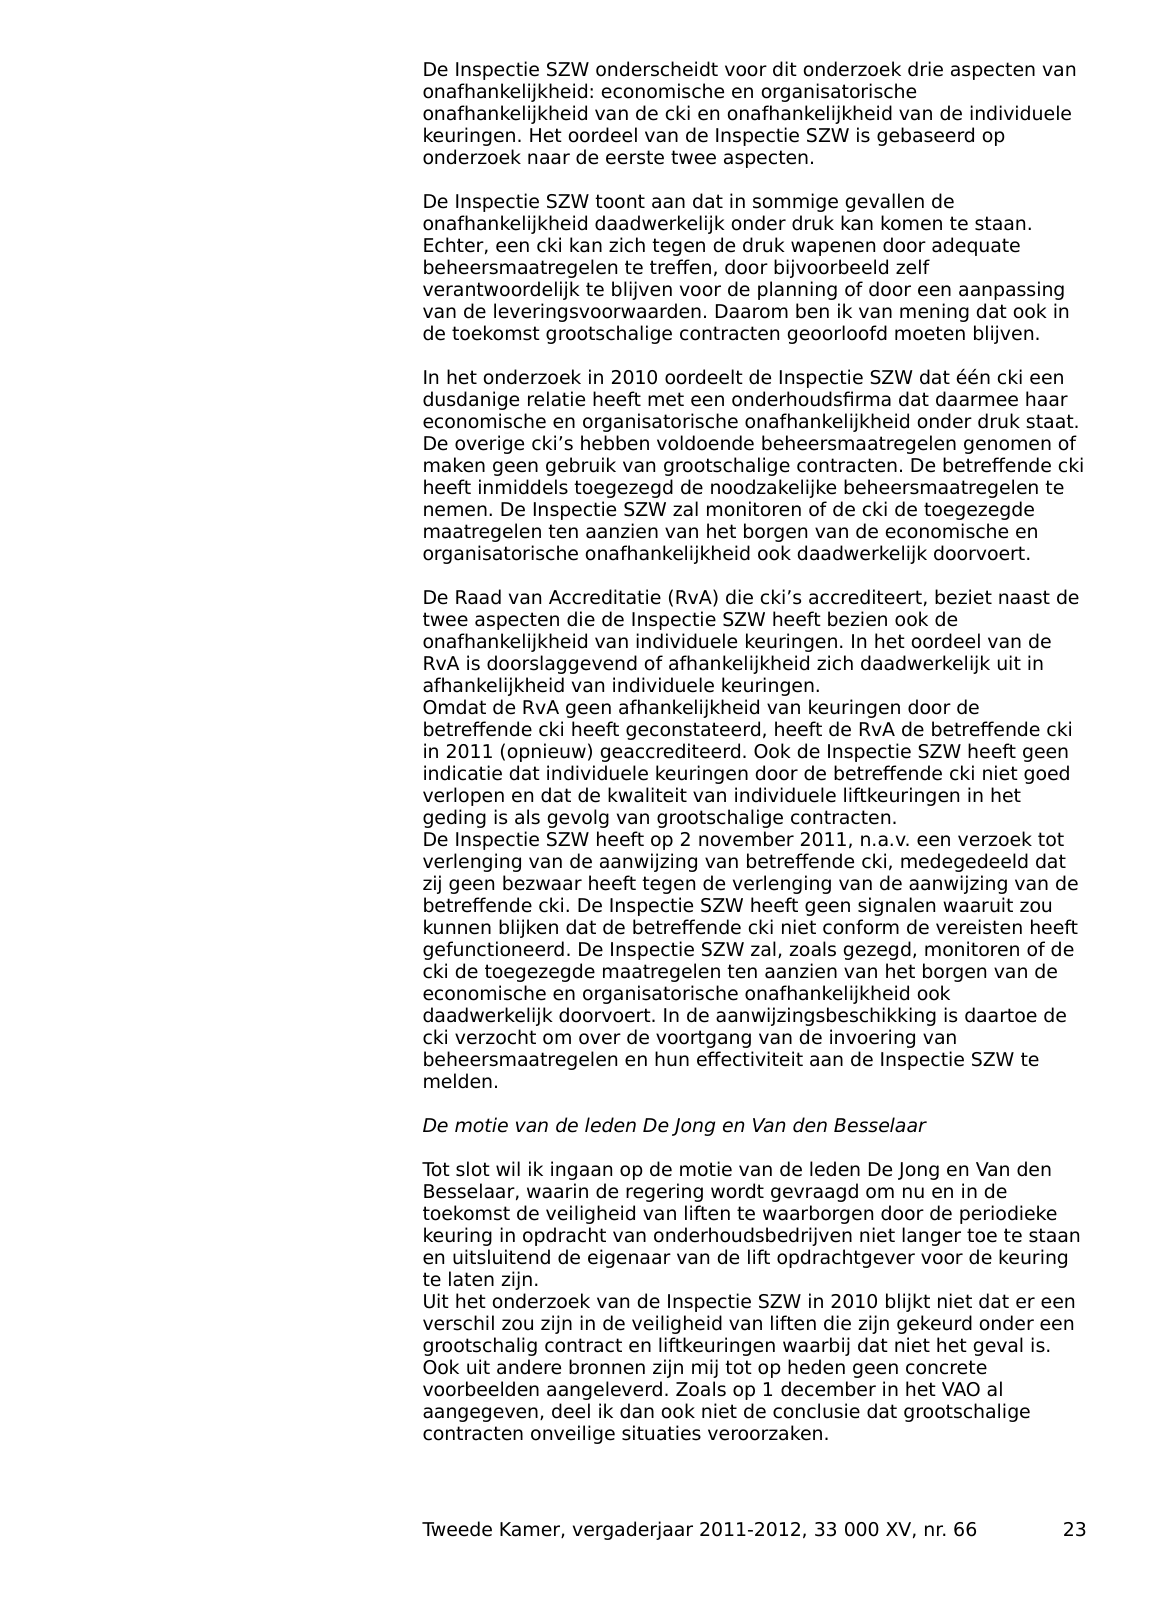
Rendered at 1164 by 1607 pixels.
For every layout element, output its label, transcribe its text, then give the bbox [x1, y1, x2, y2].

text De Inspectie SZW heeft op 2 november 2011, n.a.v. een verzoek tot verlenging van de aanwijzing van betreffende cki, medegedeeld dat zij geen bezwaar heeft tegen de verlenging van de aanwijzing van de betreffende cki. De Inspectie SZW heeft geen signalen waaruit zou kunnen blijken dat de betreffende cki niet conform de vereisten heeft gefunctioneerd. De Inspectie SZW zal, zoals gezegd, monitoren of de cki de toegezegde maatregelen ten aanzien van het borgen van de economische en organisatorische onafhankelijkheid ook daadwerkelijk doorvoert. In de aanwijzingsbeschikking is daartoe de cki verzocht om over de voortgang van de invoering van beheersmaatregelen en hun effectiviteit aan de Inspectie SZW te melden. [422, 829, 1087, 1093]
text Uit het onderzoek van de Inspectie SZW in 2010 blijkt niet dat er een verschil zou zijn in de veiligheid van liften die zijn gekeurd onder een grootschalig contract en liftkeuringen waarbij dat niet het geval is. Ook uit andere bronnen zijn mij tot op heden geen concrete voorbeelden aangeleverd. Zoals op 1 december in het VAO al aangegeven, deel ik dan ook niet de conclusie dat grootschalige contracten onveilige situaties veroorzaken. [422, 1291, 1087, 1445]
text De Raad van Accreditatie (RvA) die cki’s accrediteert, beziet naast de twee aspecten die de Inspectie SZW heeft bezien ook de onafhankelijkheid van individuele keuringen. In het oordeel van de RvA is doorslaggevend of afhankelijkheid zich daadwerkelijk uit in afhankelijkheid van individuele keuringen. [422, 587, 1087, 697]
text Tot slot wil ik ingaan op de motie van de leden De Jong en Van den Besselaar, waarin de regering wordt gevraagd om nu en in de toekomst de veiligheid van liften te waarborgen door de periodieke keuring in opdracht van onderhoudsbedrijven niet langer toe te staan en uitsluitend de eigenaar van de lift opdrachtgever voor de keuring te laten zijn. [422, 1159, 1087, 1291]
text De Inspectie SZW toont aan dat in sommige gevallen de onafhankelijkheid daadwerkelijk onder druk kan komen te staan. Echter, een cki kan zich tegen de druk wapenen door adequate beheersmaatregelen te treffen, door bijvoorbeeld zelf verantwoordelijk te blijven voor de planning of door een aanpassing van de leveringsvoorwaarden. Daarom ben ik van mening dat ook in de toekomst grootschalige contracten geoorloofd moeten blijven. [422, 191, 1087, 345]
text De Inspectie SZW onderscheidt voor dit onderzoek drie aspecten van onafhankelijkheid: economische en organisatorische onafhankelijkheid van de cki en onafhankelijkheid van de individuele keuringen. Het oordeel van de Inspectie SZW is gebaseerd op onderzoek naar de eerste twee aspecten. [422, 59, 1087, 169]
subtitle De motie van de leden De Jong en Van den Besselaar [422, 1115, 1087, 1137]
text Omdat de RvA geen afhankelijkheid van keuringen door de betreffende cki heeft geconstateerd, heeft de RvA de betreffende cki in 2011 (opnieuw) geaccrediteerd. Ook de Inspectie SZW heeft geen indicatie dat individuele keuringen door de betreffende cki niet goed verlopen en dat de kwaliteit van individuele liftkeuringen in het geding is als gevolg van grootschalige contracten. [422, 697, 1087, 829]
text In het onderzoek in 2010 oordeelt de Inspectie SZW dat één cki een dusdanige relatie heeft met een onderhoudsfirma dat daarmee haar economische en organisatorische onafhankelijkheid onder druk staat. De overige cki’s hebben voldoende beheersmaatregelen genomen of maken geen gebruik van grootschalige contracten. De betreffende cki heeft inmiddels toegezegd de noodzakelijke beheersmaatregelen te nemen. De Inspectie SZW zal monitoren of de cki de toegezegde maatregelen ten aanzien van het borgen van de economische en organisatorische onafhankelijkheid ook daadwerkelijk doorvoert. [422, 367, 1087, 565]
